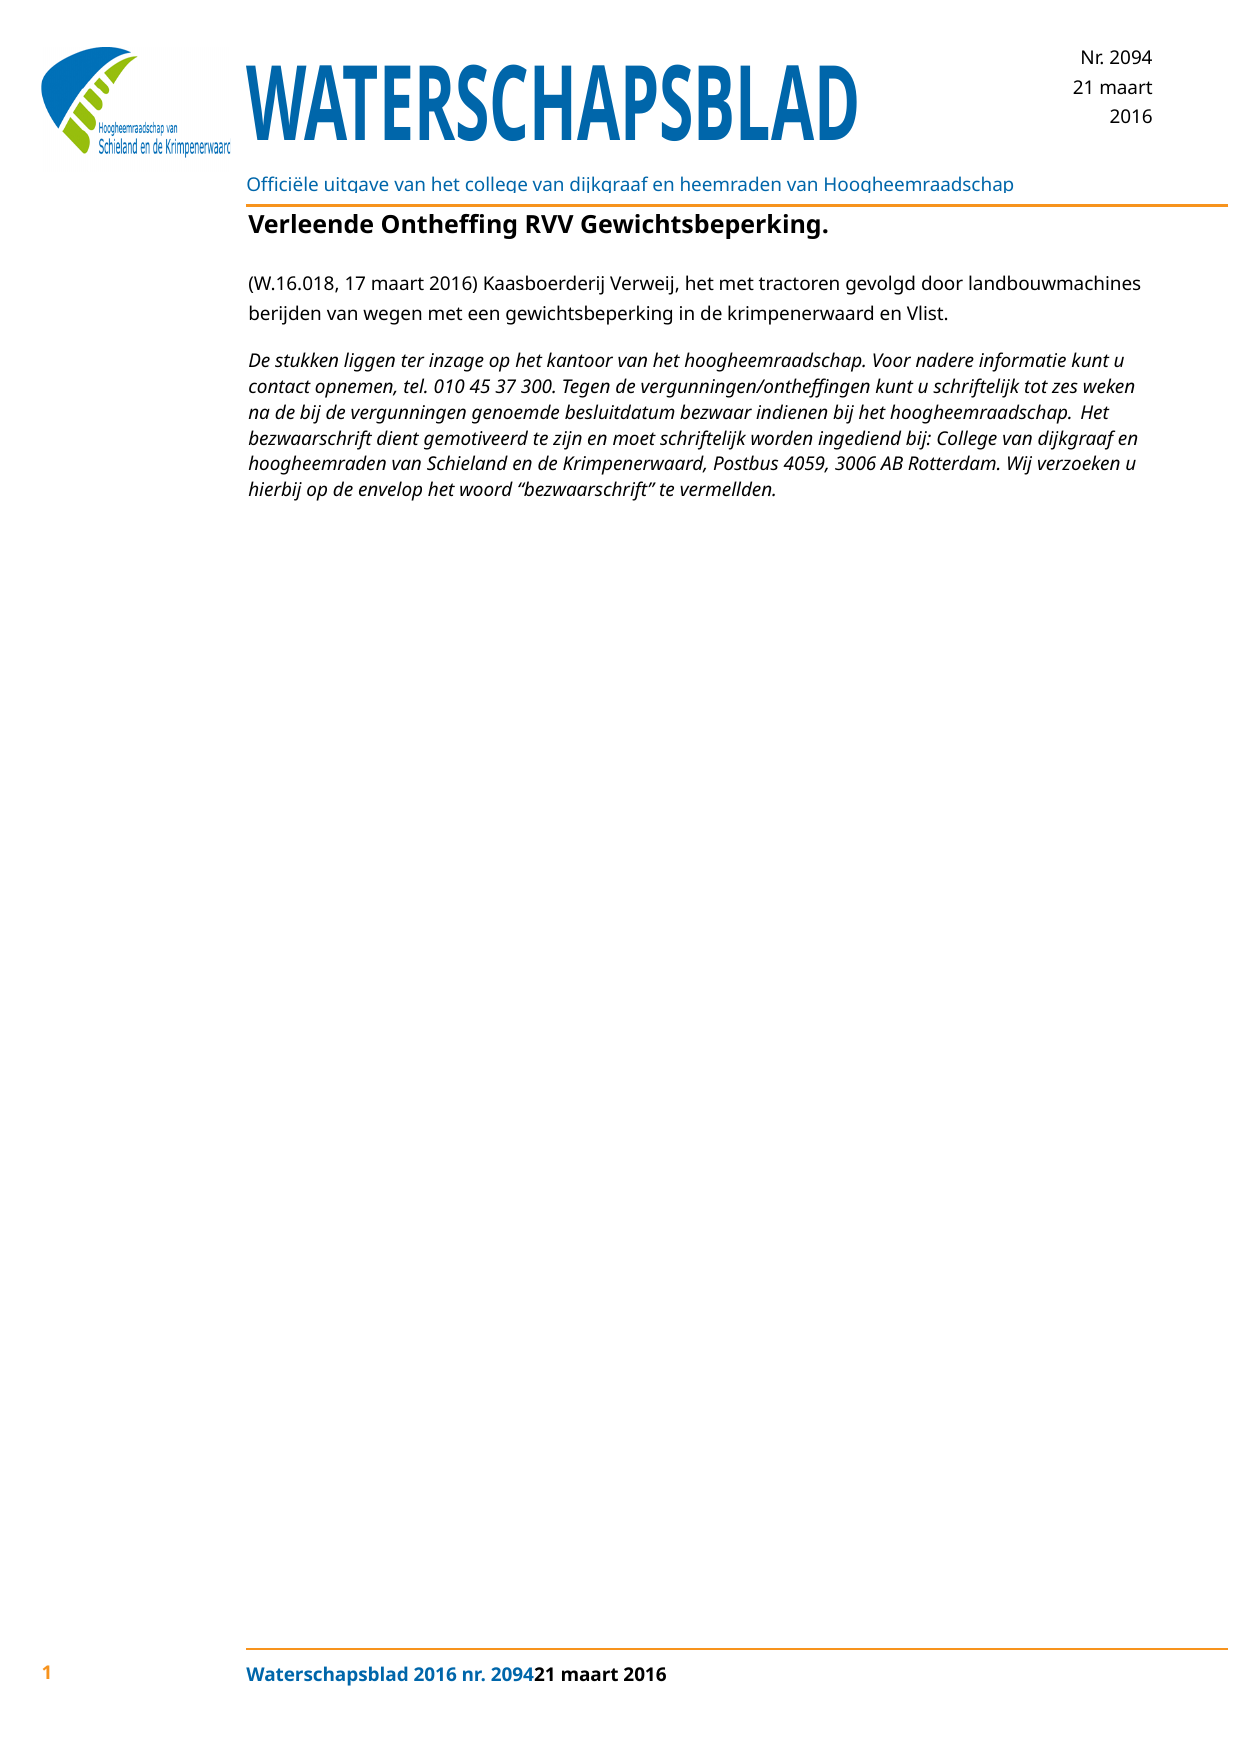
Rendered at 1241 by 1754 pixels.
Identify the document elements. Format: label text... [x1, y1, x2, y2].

text De stukken liggen ter inzage op het kantoor van het hoogheemraadschap. Voor nadere informatie kunt u contact opnemen, tel. 010 45 37 300. Tegen de vergunningen/ontheffingen kunt u schriftelijk tot zes weken na de bij de vergunningen genoemde besluitdatum bezwaar indienen bij het hoogheemraadschap. Het bezwaarschrift dient gemotiveerd te zijn en moet schriftelijk worden ingediend bij: College van dijkgraaf en hoogheemraden van Schieland en de Krimpenerwaard, Postbus 4059, 3006 AB Rotterdam. Wij verzoeken u hierbij op de envelop het woord “bezwaarschrift” te vermellden. [248, 348, 1152, 502]
picture [41, 47, 231, 172]
text Verleende Ontheffing RVV Gewichtsbeperking. [248, 207, 1152, 241]
text (W.16.018, 17 maart 2016) Kaasboerderij Verweij, het met tractoren gevolgd door landbouwmachines berijden van wegen met een gewichtsbeperking in de krimpenerwaard en Vlist. [248, 270, 1152, 326]
